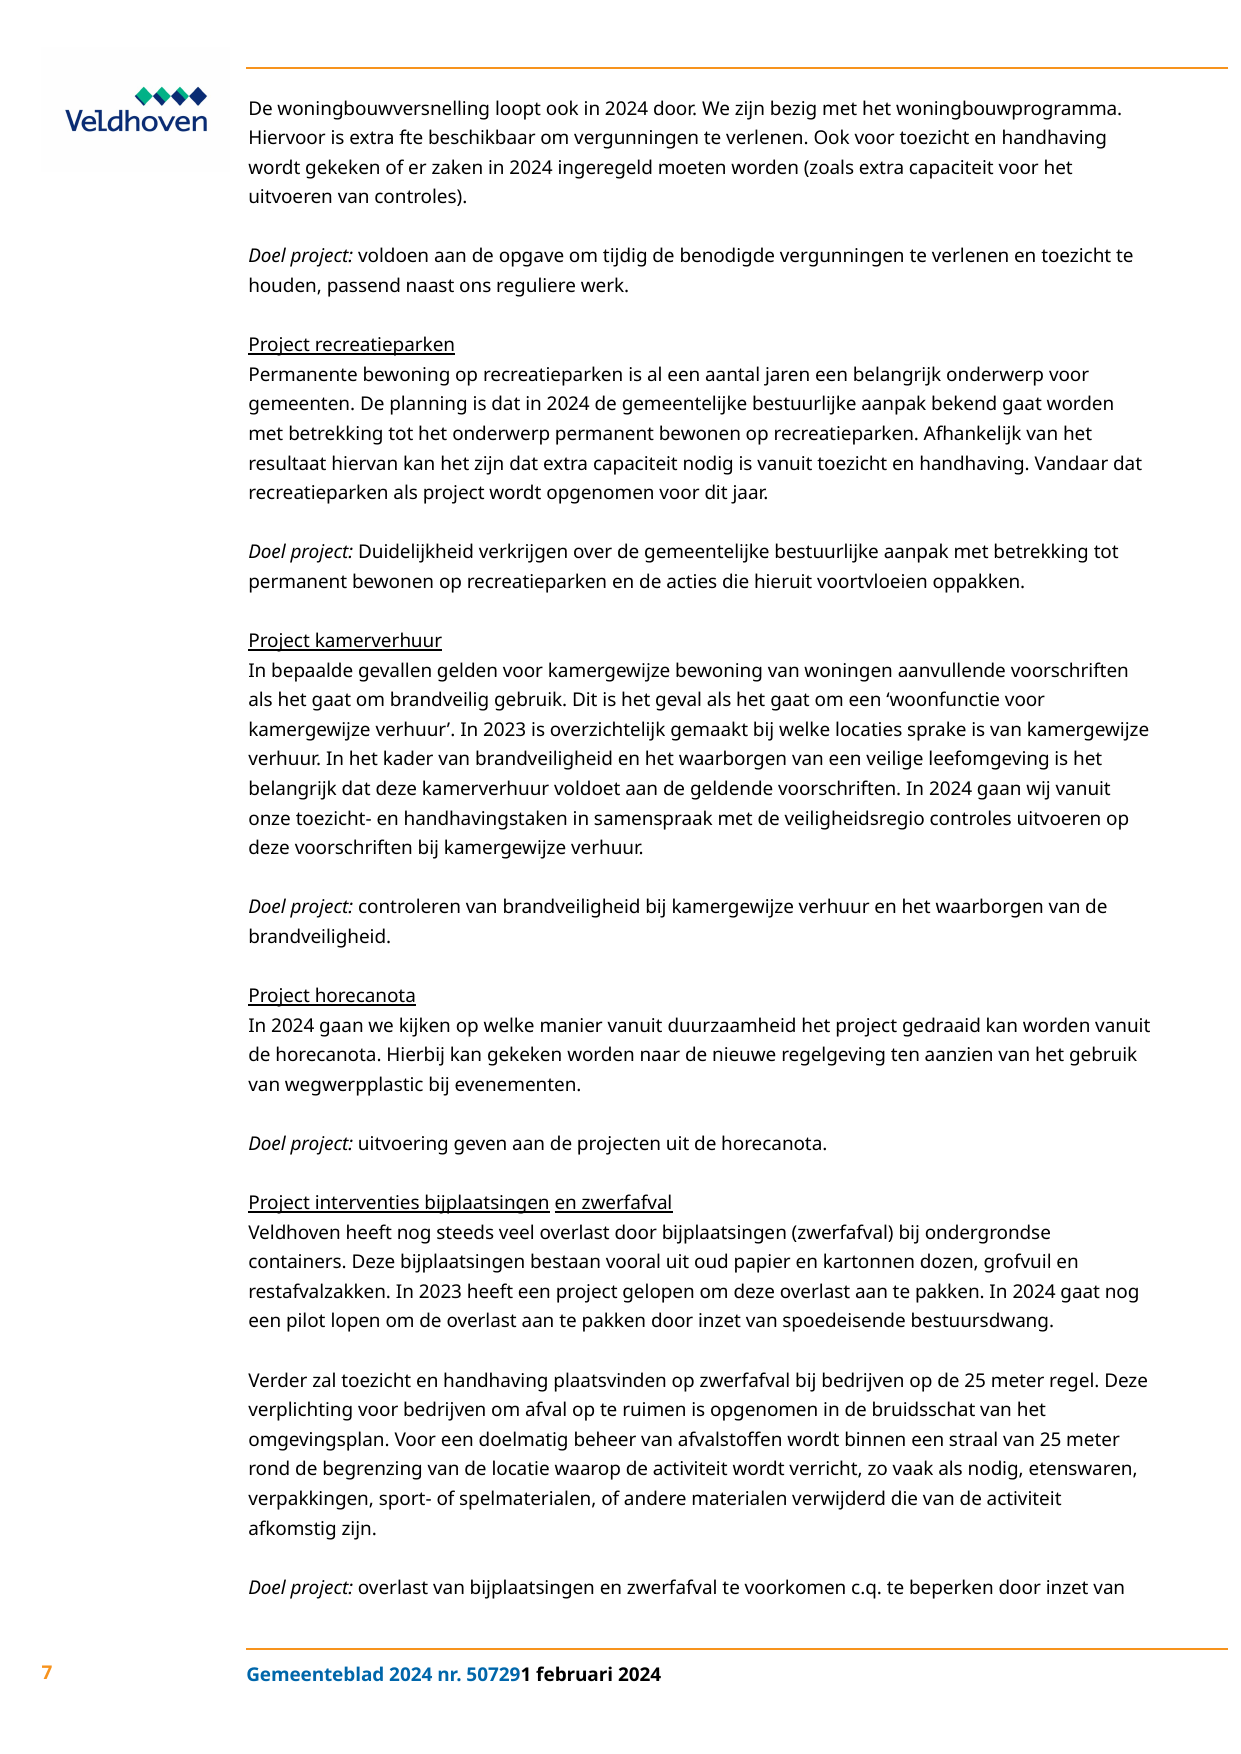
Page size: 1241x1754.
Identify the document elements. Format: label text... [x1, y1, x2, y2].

text In bepaalde gevallen gelden voor kamergewijze bewoning van woningen aanvullende voorschriften als het gaat om brandveilig gebruik. Dit is het geval als het gaat om een ‘woonfunctie voor kamergewijze verhuur’. In 2023 is overzichtelijk gemaakt bij welke locaties sprake is van kamergewijze verhuur. In het kader van brandveiligheid en het waarborgen van een veilige leefomgeving is het belangrijk dat deze kamerverhuur voldoet aan de geldende voorschriften. In 2024 gaan wij vanuit onze toezicht- en handhavingstaken in samenspraak met de veiligheidsregio controles uitvoeren op deze voorschriften bij kamergewijze verhuur. [248, 657, 1152, 860]
text De woningbouwversnelling loopt ook in 2024 door. We zijn bezig met het woningbouwprogramma. Hiervoor is extra fte beschikbaar om vergunningen te verlenen. Ook voor toezicht en handhaving wordt gekeken of er zaken in 2024 ingeregeld moeten worden (zoals extra capaciteit voor het uitvoeren van controles). [248, 95, 1152, 209]
text Veldhoven heeft nog steeds veel overlast door bijplaatsingen (zwerfafval) bij ondergrondse containers. Deze bijplaatsingen bestaan vooral uit oud papier en kartonnen dozen, grofvuil en restafvalzakken. In 2023 heeft een project gelopen om deze overlast aan te pakken. In 2024 gaat nog een pilot lopen om de overlast aan te pakken door inzet van spoedeisende bestuursdwang. [248, 1219, 1152, 1333]
text Verder zal toezicht en handhaving plaatsvinden op zwerfafval bij bedrijven op de 25 meter regel. Deze verplichting voor bedrijven om afval op te ruimen is opgenomen in de bruidsschat van het omgevingsplan. Voor een doelmatig beheer van afvalstoffen wordt binnen een straal van 25 meter rond de begrenzing van de locatie waarop de activiteit wordt verricht, zo vaak als nodig, etenswaren, verpakkingen, sport- of spelmaterialen, of andere materialen verwijderd die van de activiteit afkomstig zijn. [248, 1367, 1152, 1541]
text Project horecanota [248, 982, 1152, 1008]
text In 2024 gaan we kijken op welke manier vanuit duurzaamheid het project gedraaid kan worden vanuit de horecanota. Hierbij kan gekeken worden naar de nieuwe regelgeving ten aanzien van het gebruik van wegwerpplastic bij evenementen. [248, 1012, 1152, 1097]
text Project recreatieparken [248, 331, 1152, 357]
text Doel project: overlast van bijplaatsingen en zwerfafval te voorkomen c.q. te beperken door inzet van [248, 1574, 1152, 1600]
text Doel project: controleren van brandveiligheid bij kamergewijze verhuur en het waarborgen van de brandveiligheid. [248, 893, 1152, 949]
text Doel project: Duidelijkheid verkrijgen over de gemeentelijke bestuurlijke aanpak met betrekking tot permanent bewonen op recreatieparken en de acties die hieruit voortvloeien oppakken. [248, 538, 1152, 594]
text Project interventies bijplaatsingen en zwerfafval [248, 1189, 1152, 1215]
picture [41, 47, 231, 172]
text Doel project: voldoen aan de opgave om tijdig de benodigde vergunningen te verlenen en toezicht te houden, passend naast ons reguliere werk. [248, 243, 1152, 298]
text Doel project: uitvoering geven aan de projecten uit de horecanota. [248, 1130, 1152, 1156]
text Permanente bewoning op recreatieparken is al een aantal jaren een belangrijk onderwerp voor gemeenten. De planning is dat in 2024 de gemeentelijke bestuurlijke aanpak bekend gaat worden met betrekking tot het onderwerp permanent bewonen op recreatieparken. Afhankelijk van het resultaat hiervan kan het zijn dat extra capaciteit nodig is vanuit toezicht en handhaving. Vandaar dat recreatieparken als project wordt opgenomen voor dit jaar. [248, 361, 1152, 505]
text Project kamerverhuur [248, 627, 1152, 653]
